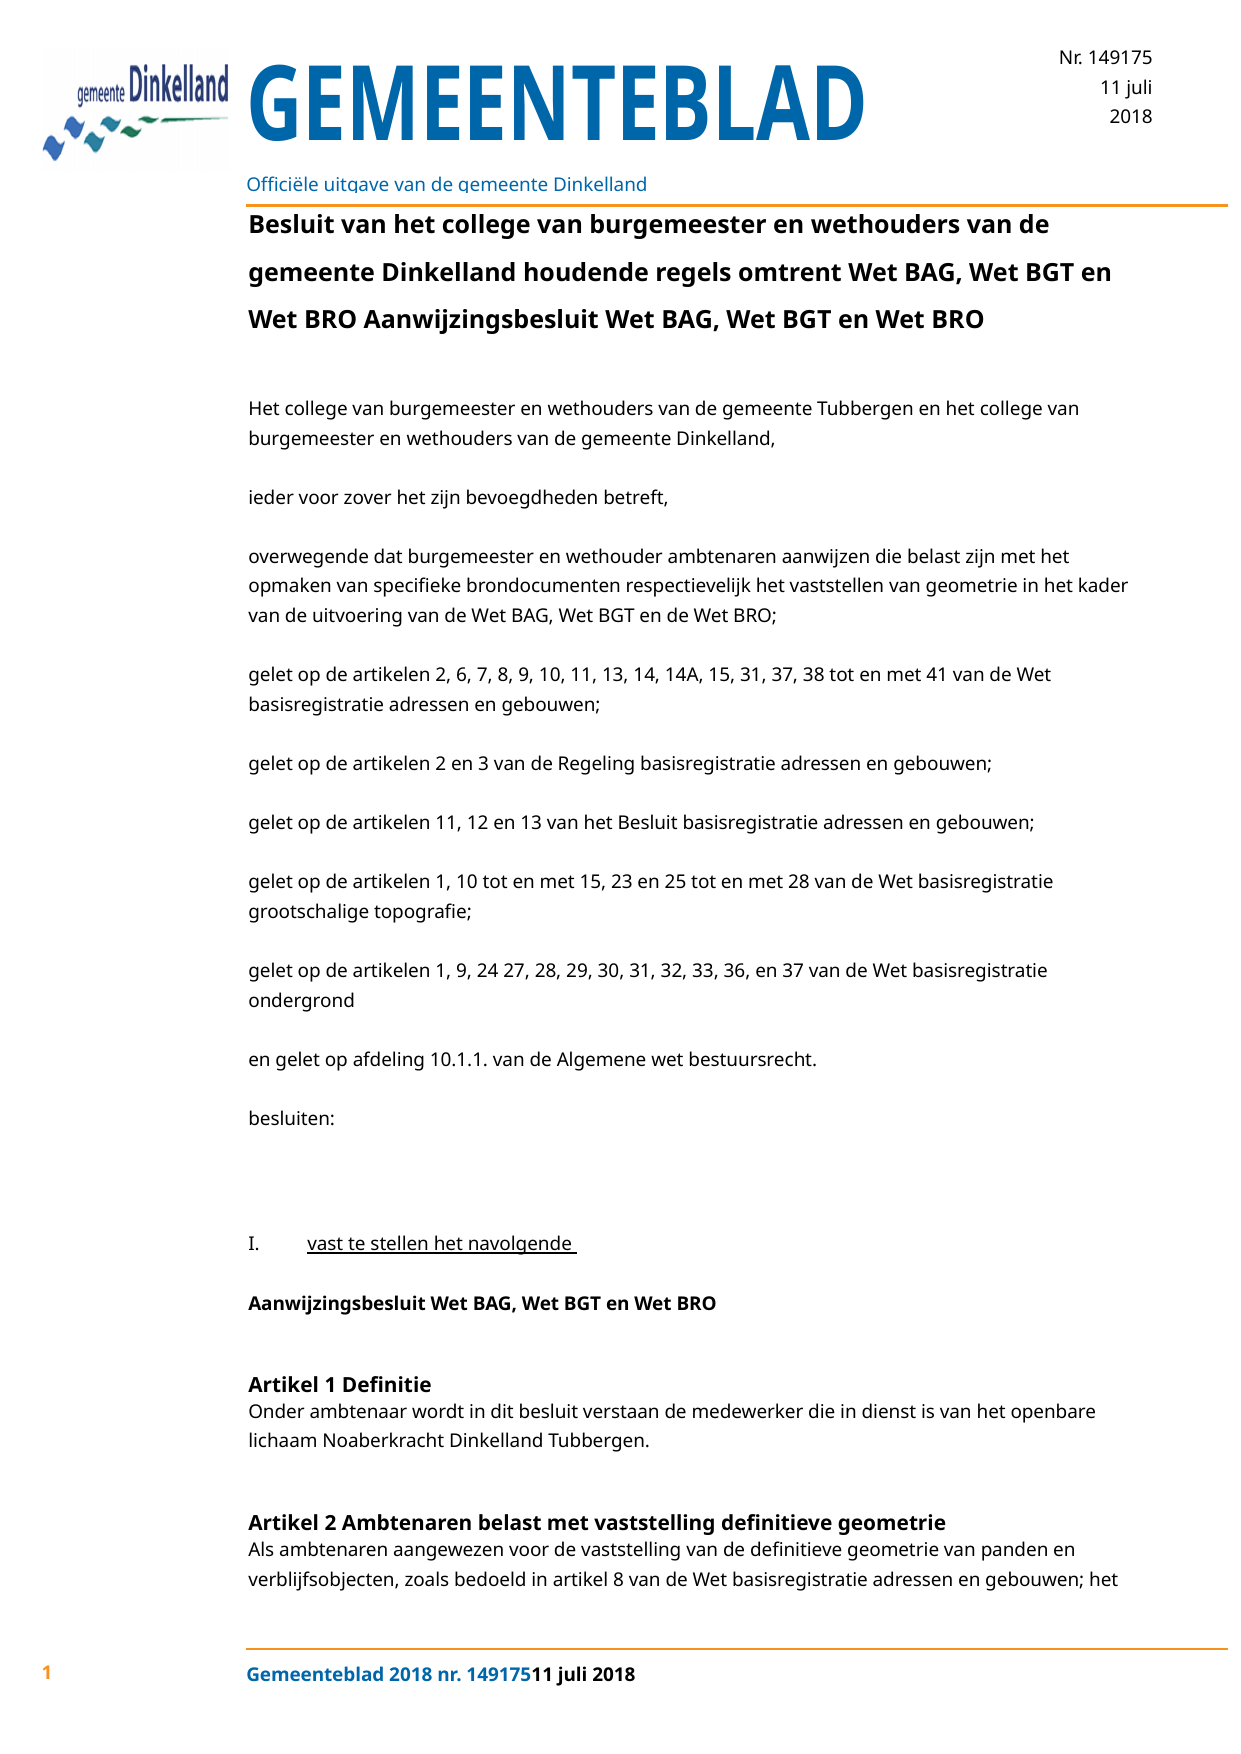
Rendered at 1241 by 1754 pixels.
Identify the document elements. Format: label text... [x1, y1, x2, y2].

text Het college van burgemeester en wethouders van de gemeente Tubbergen en het college van burgemeester en wethouders van de gemeente Dinkelland, [248, 395, 1152, 450]
text overwegende dat burgemeester en wethouder ambtenaren aanwijzen die belast zijn met het opmaken van specifieke brondocumenten respectievelijk het vaststellen van geometrie in het kader van de uitvoering van de Wet BAG, Wet BGT en de Wet BRO; [248, 543, 1152, 628]
text besluiten: [248, 1105, 1152, 1131]
text gelet op de artikelen 1, 9, 24 27, 28, 29, 30, 31, 32, 33, 36, en 37 van de Wet basisregistratie ondergrond [248, 957, 1152, 1012]
text gelet op de artikelen 2, 6, 7, 8, 9, 10, 11, 13, 14, 14A, 15, 31, 37, 38 tot en met 41 van de Wet basisregistratie adressen en gebouwen; [248, 661, 1152, 717]
text gelet op de artikelen 2 en 3 van de Regeling basisregistratie adressen en gebouwen; [248, 750, 1152, 776]
text ieder voor zover het zijn bevoegdheden betreft, [248, 484, 1152, 509]
text gelet op de artikelen 1, 10 tot en met 15, 23 en 25 tot en met 28 van de Wet basisregistratie grootschalige topografie; [248, 868, 1152, 924]
list vast te stellen het navolgende [248, 1231, 1152, 1256]
text Artikel 1 Definitie [248, 1370, 1152, 1398]
text Onder ambtenaar wordt in dit besluit verstaan de medewerker die in dienst is van het openbare lichaam Noaberkracht Dinkelland Tubbergen. [248, 1398, 1152, 1453]
text en gelet op afdeling 10.1.1. van de Algemene wet bestuursrecht. [248, 1046, 1152, 1072]
text Besluit van het college van burgemeester en wethouders van de gemeente Dinkelland houdende regels omtrent Wet BAG, Wet BGT en Wet BRO Aanwijzingsbesluit Wet BAG, Wet BGT en Wet BRO [248, 207, 1152, 336]
text Als ambtenaren aangewezen voor de vaststelling van de definitieve geometrie van panden en verblijfsobjecten, zoals bedoeld in artikel 8 van de Wet basisregistratie adressen en gebouwen; het [248, 1536, 1152, 1591]
picture [41, 47, 231, 172]
text gelet op de artikelen 11, 12 en 13 van het Besluit basisregistratie adressen en gebouwen; [248, 809, 1152, 835]
text Artikel 2 Ambtenaren belast met vaststelling definitieve geometrie [248, 1508, 1152, 1536]
text Aanwijzingsbesluit Wet BAG, Wet BGT en Wet BRO [248, 1290, 1152, 1315]
